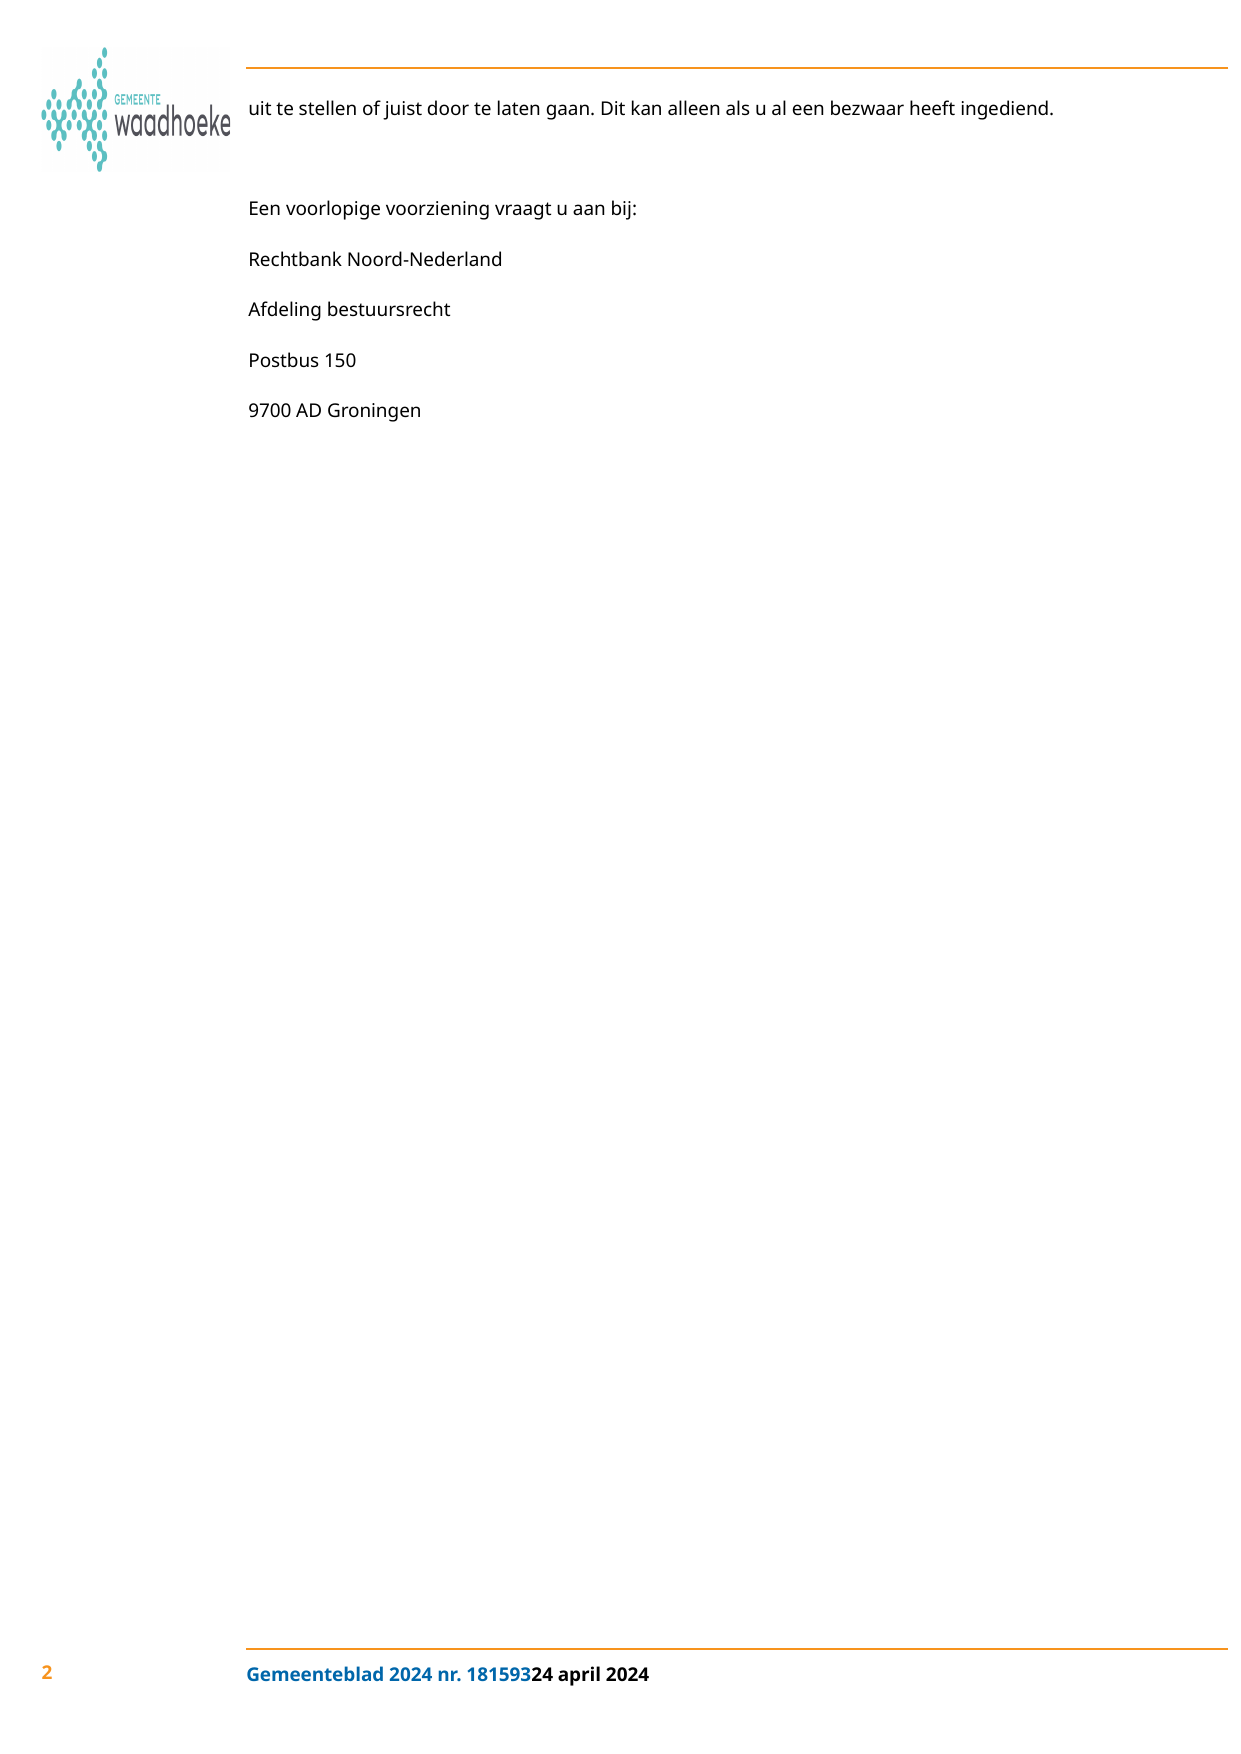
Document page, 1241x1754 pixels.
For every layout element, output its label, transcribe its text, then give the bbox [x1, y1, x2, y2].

text Afdeling bestuursrecht [248, 296, 1152, 322]
text Postbus 150 [248, 347, 1152, 373]
text uit te stellen of juist door te laten gaan. Dit kan alleen als u al een bezwaar heeft ingediend. [248, 95, 1152, 121]
text 9700 AD Groningen [248, 397, 1152, 423]
picture [41, 47, 231, 172]
text Rechtbank Noord-Nederland [248, 246, 1152, 272]
text Een voorlopige voorziening vraagt u aan bij: [248, 196, 1152, 221]
